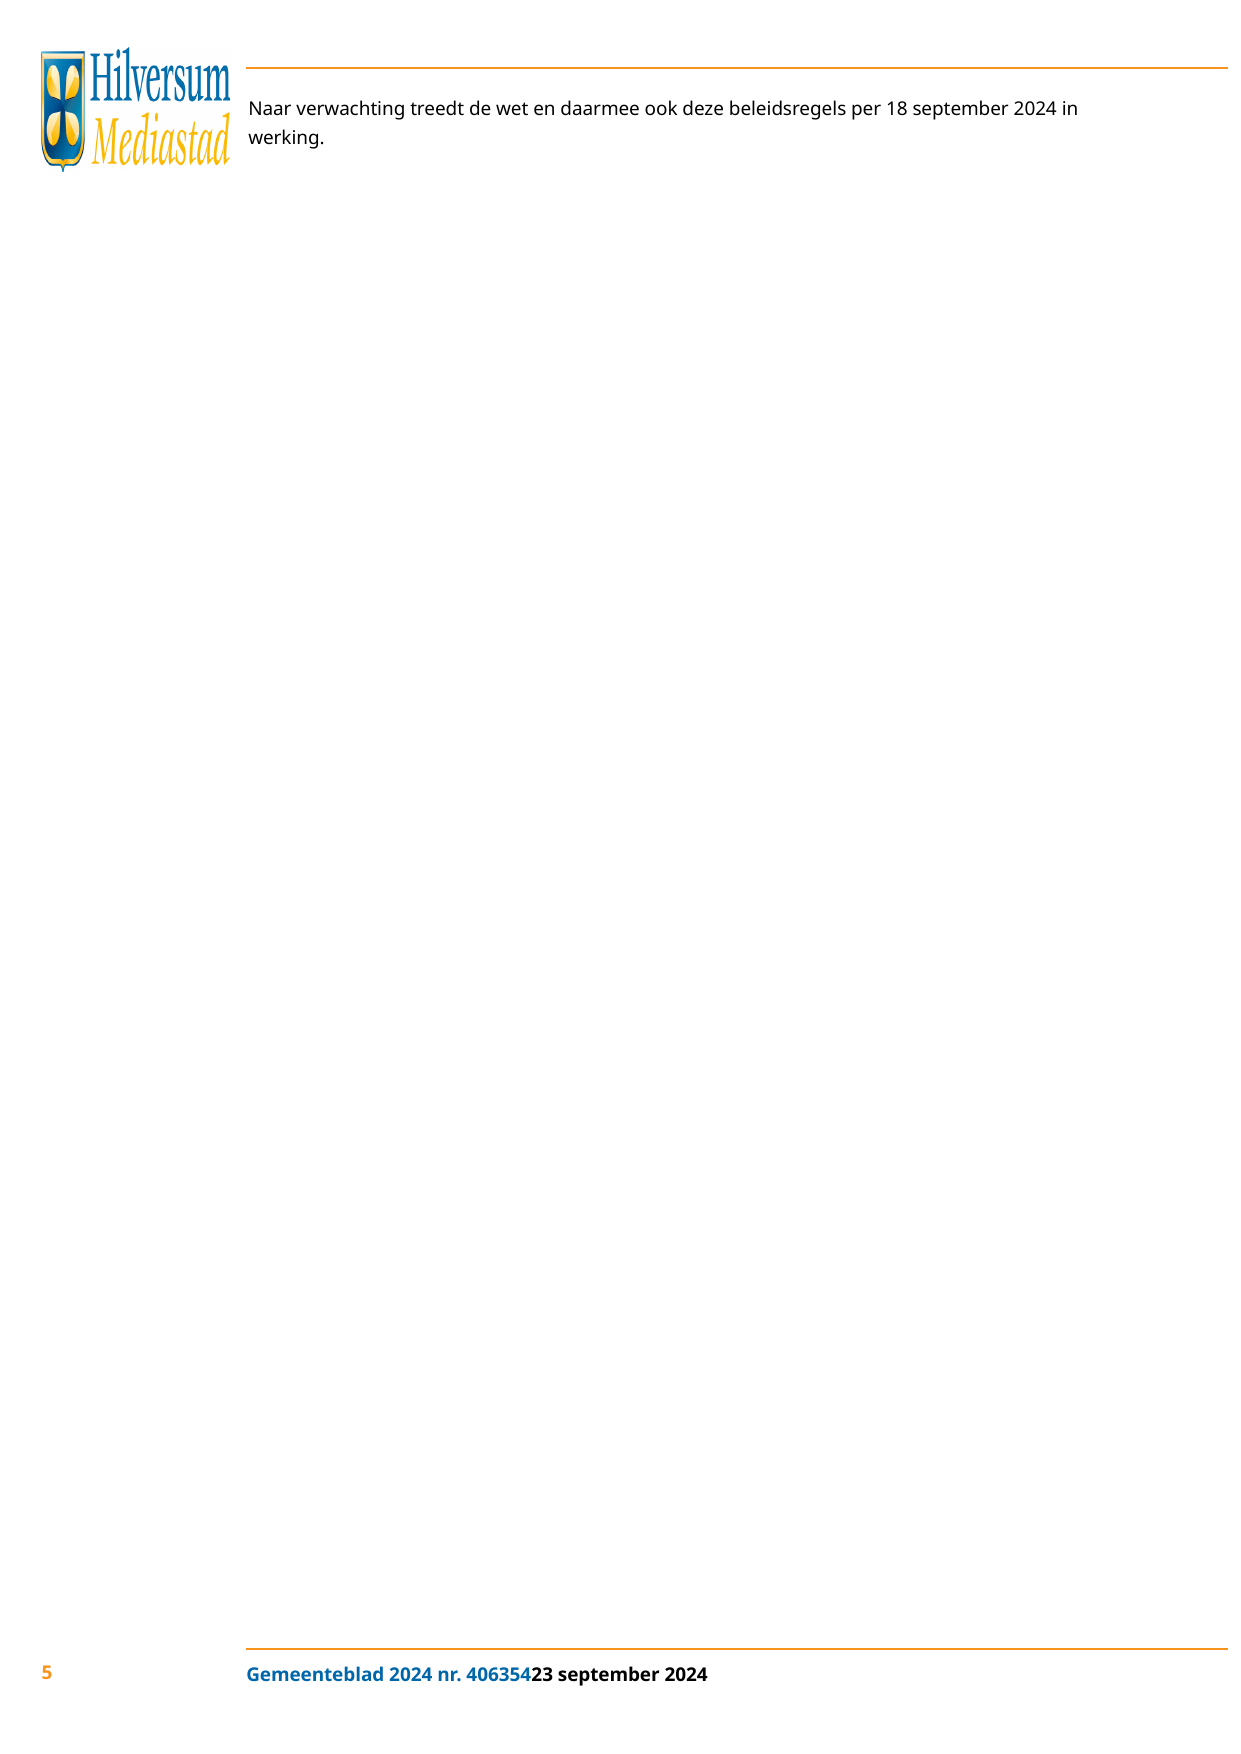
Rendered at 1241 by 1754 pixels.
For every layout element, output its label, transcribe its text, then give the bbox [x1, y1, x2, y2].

text Naar verwachting treedt de wet en daarmee ook deze beleidsregels per 18 september 2024 in werking. [248, 95, 1152, 150]
picture [41, 47, 231, 172]
